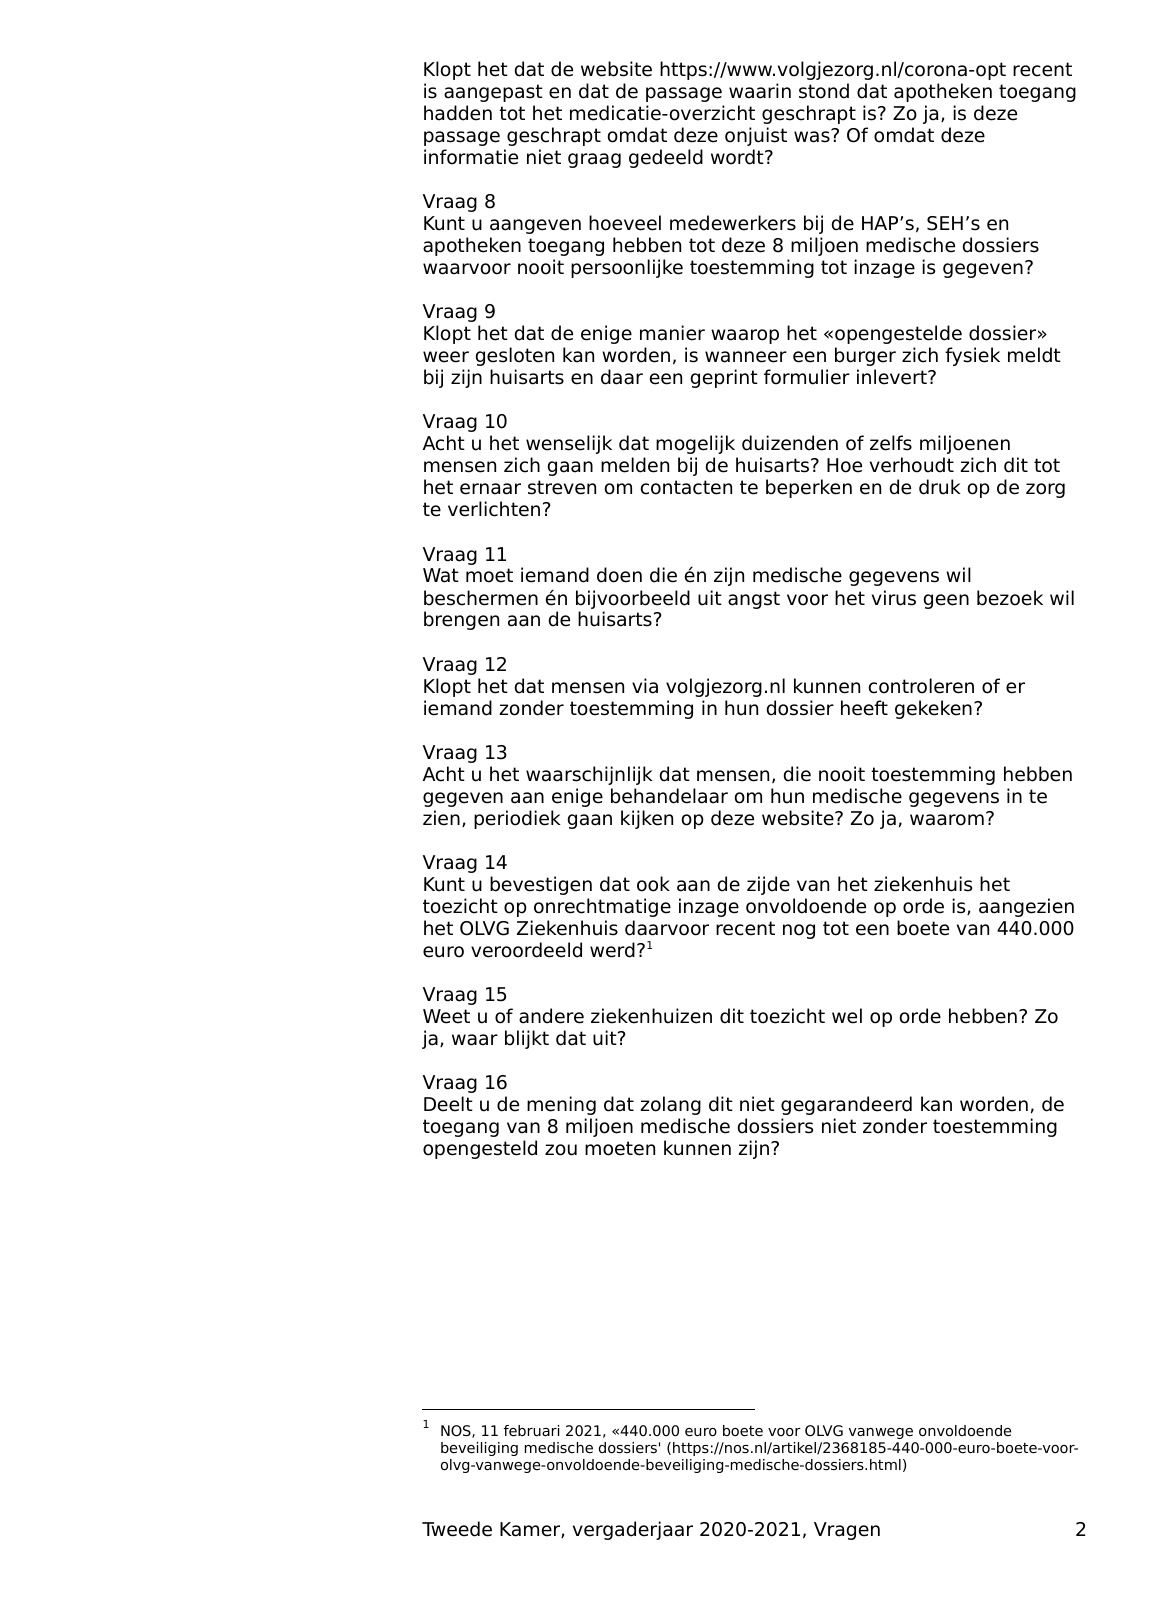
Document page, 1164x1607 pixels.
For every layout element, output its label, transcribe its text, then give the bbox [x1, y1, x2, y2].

text Vraag 9 [422, 301, 1087, 323]
text Vraag 14 [422, 852, 1087, 874]
text Vraag 15 [422, 984, 1087, 1006]
text Vraag 11 [422, 543, 1087, 565]
text Weet u of andere ziekenhuizen dit toezicht wel op orde hebben? Zo ja, waar blijkt dat uit? [422, 1006, 1087, 1050]
text Klopt het dat de enige manier waarop het «opengestelde dossier» weer gesloten kan worden, is wanneer een burger zich fysiek meldt bij zijn huisarts en daar een geprint formulier inlevert? [422, 323, 1087, 389]
text Vraag 10 [422, 411, 1087, 433]
text Wat moet iemand doen die én zijn medische gegevens wil beschermen én bijvoorbeeld uit angst voor het virus geen bezoek wil brengen aan de huisarts? [422, 565, 1087, 631]
text Klopt het dat mensen via volgjezorg.nl kunnen controleren of er iemand zonder toestemming in hun dossier heeft gekeken? [422, 676, 1087, 719]
text Kunt u aangeven hoeveel medewerkers bij de HAP’s, SEH’s en apotheken toegang hebben tot deze 8 miljoen medische dossiers waarvoor nooit persoonlijke toestemming tot inzage is gegeven? [422, 213, 1087, 279]
text Vraag 8 [422, 191, 1087, 213]
text Deelt u de mening dat zolang dit niet gegarandeerd kan worden, de toegang van 8 miljoen medische dossiers niet zonder toestemming opengesteld zou moeten kunnen zijn? [422, 1094, 1087, 1160]
text Vraag 12 [422, 653, 1087, 676]
text Acht u het waarschijnlijk dat mensen, die nooit toestemming hebben gegeven aan enige behandelaar om hun medische gegevens in te zien, periodiek gaan kijken op deze website? Zo ja, waarom? [422, 764, 1087, 829]
text Acht u het wenselijk dat mogelijk duizenden of zelfs miljoenen mensen zich gaan melden bij de huisarts? Hoe verhoudt zich dit tot het ernaar streven om contacten te beperken en de druk op de zorg te verlichten? [422, 433, 1087, 521]
text NOS, 11 februari 2021, «440.000 euro boete voor OLVG vanwege onvoldoende beveiliging medische dossiers' (https://nos.nl/artikel/2368185-440-000-euro-boete-voor-olvg-vanwege-onvoldoende-beveiliging-medische-dossiers.html) [422, 1418, 1087, 1474]
text Klopt het dat de website https://www.volgjezorg.nl/corona-opt recent is aangepast en dat de passage waarin stond dat apotheken toegang hadden tot het medicatie-overzicht geschrapt is? Zo ja, is deze passage geschrapt omdat deze onjuist was? Of omdat deze informatie niet graag gedeeld wordt? [422, 59, 1087, 169]
text Vraag 16 [422, 1072, 1087, 1094]
text Vraag 13 [422, 742, 1087, 764]
text Kunt u bevestigen dat ook aan de zijde van het ziekenhuis het toezicht op onrechtmatige inzage onvoldoende op orde is, aangezien het OLVG Ziekenhuis daarvoor recent nog tot een boete van 440.000 euro veroordeeld werd? [422, 874, 1087, 962]
